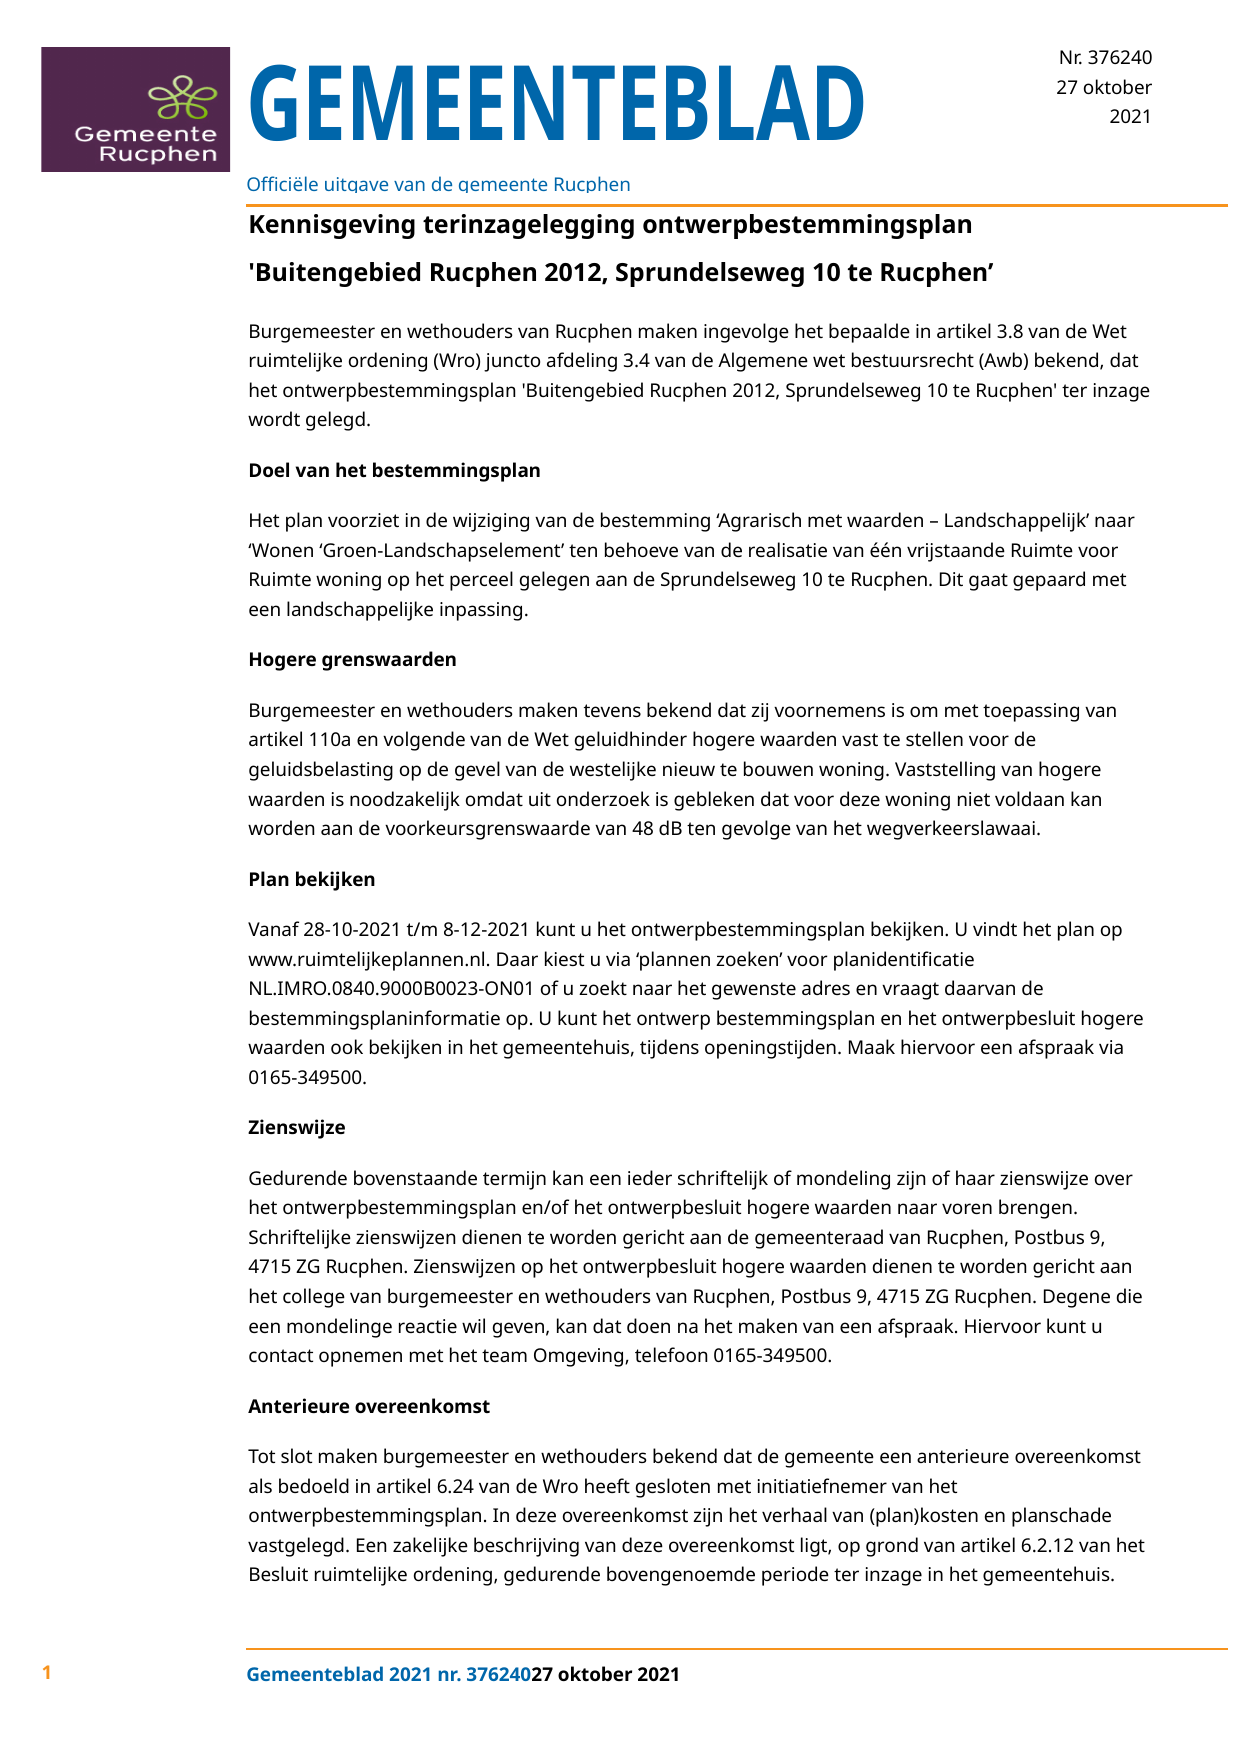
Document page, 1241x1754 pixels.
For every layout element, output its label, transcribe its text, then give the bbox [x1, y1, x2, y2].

text Zienswijze [248, 1114, 1152, 1140]
text Doel van het bestemmingsplan [248, 457, 1152, 483]
text Kennisgeving terinzagelegging ontwerpbestemmingsplan 'Buitengebied Rucphen 2012, Sprundelseweg 10 te Rucphen’ [248, 207, 1152, 288]
text Plan bekijken [248, 866, 1152, 892]
text Gedurende bovenstaande termijn kan een ieder schriftelijk of mondeling zijn of haar zienswijze over het ontwerpbestemmingsplan en/of het ontwerpbesluit hogere waarden naar voren brengen. Schriftelijke zienswijzen dienen te worden gericht aan de gemeenteraad van Rucphen, Postbus 9, 4715 ZG Rucphen. Zienswijzen op het ontwerpbesluit hogere waarden dienen te worden gericht aan het college van burgemeester en wethouders van Rucphen, Postbus 9, 4715 ZG Rucphen. Degene die een mondelinge reactie wil geven, kan dat doen na het maken van een afspraak. Hiervoor kunt u contact opnemen met het team Omgeving, telefoon 0165-349500. [248, 1165, 1152, 1368]
text Tot slot maken burgemeester en wethouders bekend dat de gemeente een anterieure overeenkomst als bedoeld in artikel 6.24 van de Wro heeft gesloten met initiatiefnemer van het ontwerpbestemmingsplan. In deze overeenkomst zijn het verhaal van (plan)kosten en planschade vastgelegd. Een zakelijke beschrijving van deze overeenkomst ligt, op grond van artikel 6.2.12 van het Besluit ruimtelijke ordening, gedurende bovengenoemde periode ter inzage in het gemeentehuis. [248, 1443, 1152, 1587]
text Hogere grenswaarden [248, 647, 1152, 672]
text Anterieure overeenkomst [248, 1393, 1152, 1419]
text Vanaf 28-10-2021 t/m 8-12-2021 kunt u het ontwerpbestemmingsplan bekijken. U vindt het plan op www.ruimtelijkeplannen.nl. Daar kiest u via ‘plannen zoeken’ voor planidentificatie NL.IMRO.0840.9000B0023-ON01 of u zoekt naar het gewenste adres en vraagt daarvan de bestemmingsplaninformatie op. U kunt het ontwerp bestemmingsplan en het ontwerpbesluit hogere waarden ook bekijken in het gemeentehuis, tijdens openingstijden. Maak hiervoor een afspraak via 0165-349500. [248, 916, 1152, 1090]
text Het plan voorziet in de wijziging van de bestemming ‘Agrarisch met waarden – Landschappelijk’ naar ‘Wonen ‘Groen-Landschapselement’ ten behoeve van de realisatie van één vrijstaande Ruimte voor Ruimte woning op het perceel gelegen aan de Sprundelseweg 10 te Rucphen. Dit gaat gepaard met een landschappelijke inpassing. [248, 507, 1152, 622]
text Burgemeester en wethouders maken tevens bekend dat zij voornemens is om met toepassing van artikel 110a en volgende van de Wet geluidhinder hogere waarden vast te stellen voor de geluidsbelasting op de gevel van de westelijke nieuw te bouwen woning. Vaststelling van hogere waarden is noodzakelijk omdat uit onderzoek is gebleken dat voor deze woning niet voldaan kan worden aan de voorkeursgrenswaarde van 48 dB ten gevolge van het wegverkeerslawaai. [248, 697, 1152, 841]
picture [41, 47, 231, 172]
text Burgemeester en wethouders van Rucphen maken ingevolge het bepaalde in artikel 3.8 van de Wet ruimtelijke ordening (Wro) juncto afdeling 3.4 van de Algemene wet bestuursrecht (Awb) bekend, dat het ontwerpbestemmingsplan 'Buitengebied Rucphen 2012, Sprundelseweg 10 te Rucphen' ter inzage wordt gelegd. [248, 318, 1152, 432]
